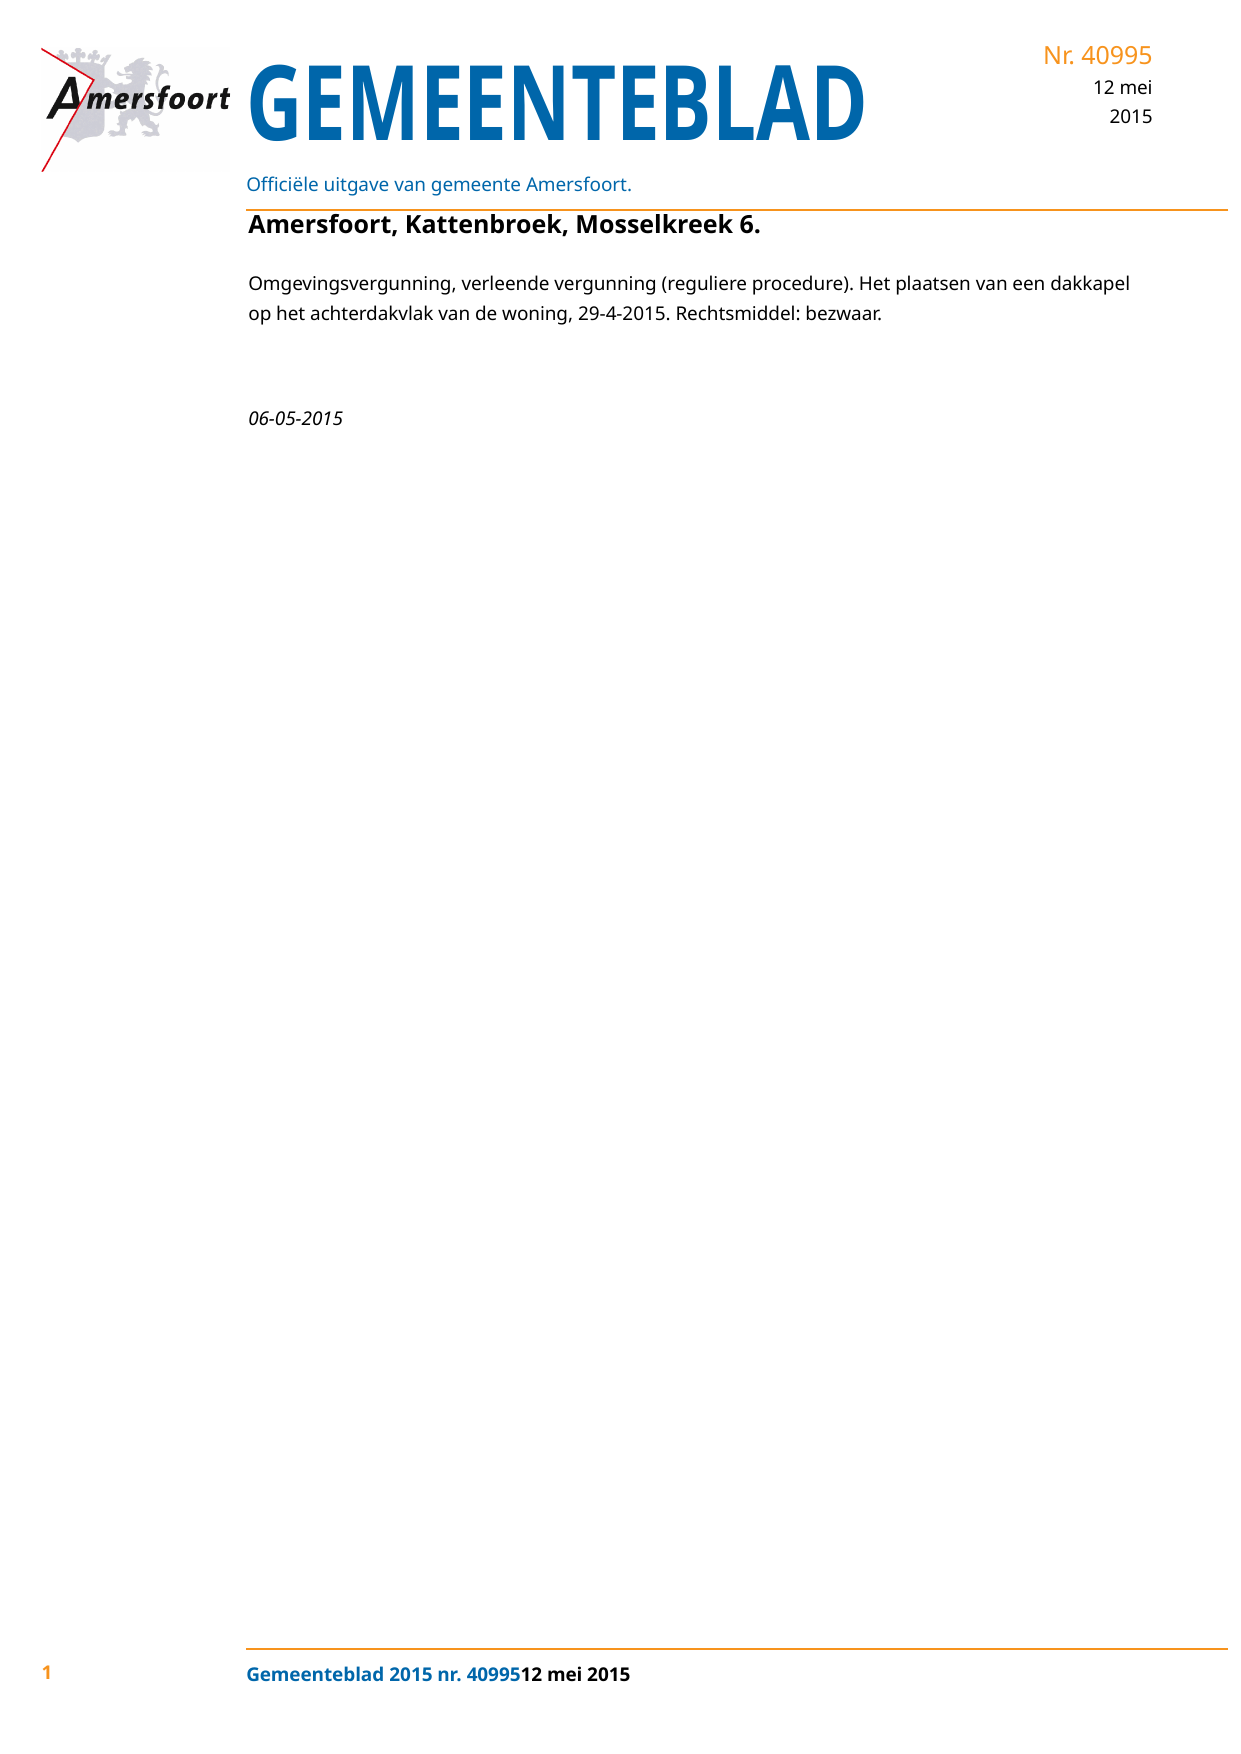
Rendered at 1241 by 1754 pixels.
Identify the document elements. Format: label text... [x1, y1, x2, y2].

text Amersfoort, Kattenbroek, Mosselkreek 6. [248, 211, 1152, 241]
text 06-05-2015 [248, 406, 1152, 431]
picture [41, 47, 231, 172]
text Omgevingsvergunning, verleende vergunning (reguliere procedure). Het plaatsen van een dakkapel op het achterdakvlak van de woning, 29-4-2015. Rechtsmiddel: bezwaar. [248, 270, 1152, 326]
